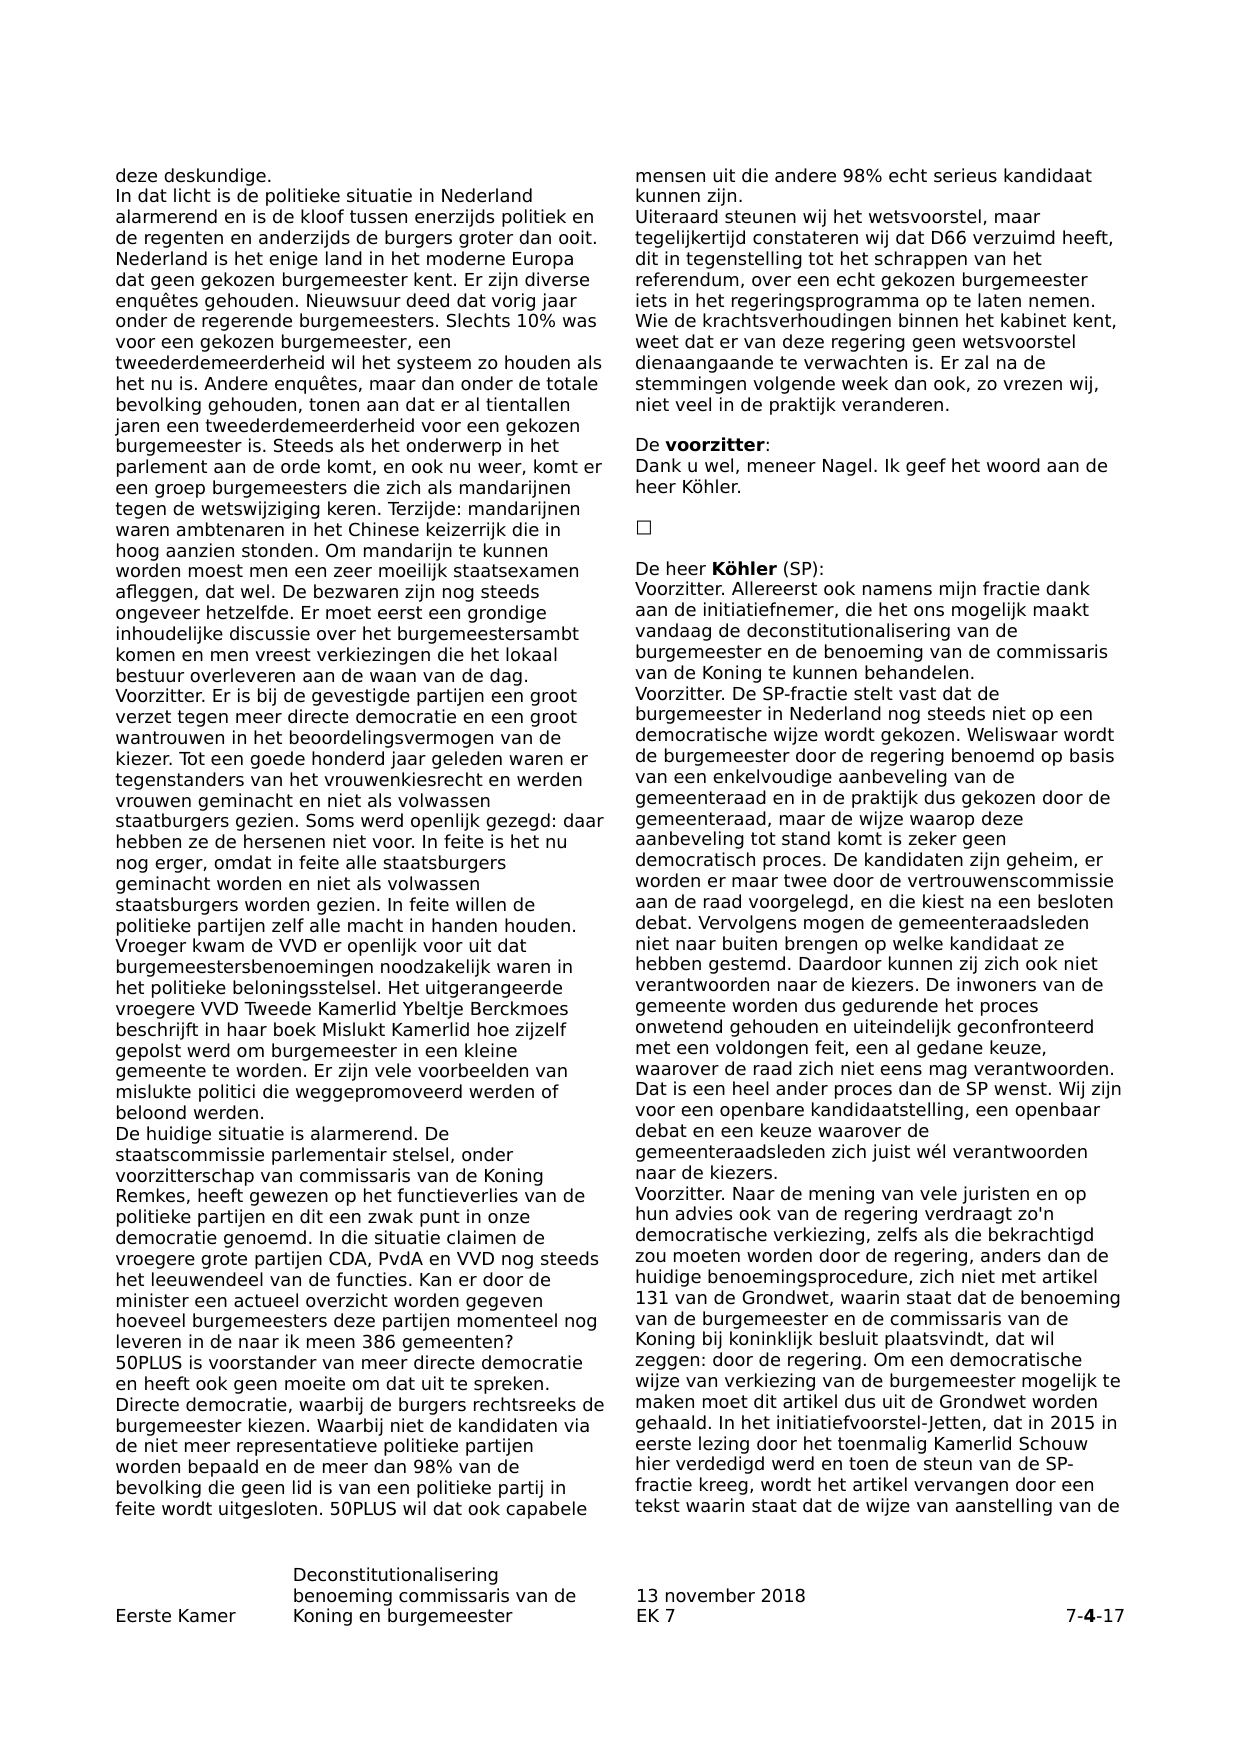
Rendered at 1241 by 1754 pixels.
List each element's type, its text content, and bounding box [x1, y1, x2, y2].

text Voorzitter. Er is bij de gevestigde partijen een groot verzet tegen meer directe democratie en een groot wantrouwen in het beoordelingsvermogen van de kiezer. Tot een goede honderd jaar geleden waren er tegenstanders van het vrouwenkiesrecht en werden vrouwen geminacht en niet als volwassen staatburgers gezien. Soms werd openlijk gezegd: daar hebben ze de hersenen niet voor. In feite is het nu nog erger, omdat in feite alle staatsburgers geminacht worden en niet als volwassen staatsburgers worden gezien. In feite willen de politieke partijen zelf alle macht in handen houden. Vroeger kwam de VVD er openlijk voor uit dat burgemeestersbenoemingen noodzakelijk waren in het politieke beloningsstelsel. Het uitgerangeerde vroegere VVD Tweede Kamerlid Ybeltje Berckmoes beschrijft in haar boek Mislukt Kamerlid hoe zijzelf gepolst werd om burgemeester in een kleine gemeente te worden. Er zijn vele voorbeelden van mislukte politici die weggepromoveerd werden of beloond werden. [115, 686, 605, 1124]
text De huidige situatie is alarmerend. De staatscommissie parlementair stelsel, onder voorzitterschap van commissaris van de Koning Remkes, heeft gewezen op het functieverlies van de politieke partijen en dit een zwak punt in onze democratie genoemd. In die situatie claimen de vroegere grote partijen CDA, PvdA en VVD nog steeds het leeuwendeel van de functies. Kan er door de minister een actueel overzicht worden gegeven hoeveel burgemeesters deze partijen momenteel nog leveren in de naar ik meen 386 gemeenten? [115, 1124, 605, 1353]
text mensen uit die andere 98% echt serieus kandidaat kunnen zijn. [635, 165, 1125, 207]
text 50PLUS is voorstander van meer directe democratie en heeft ook geen moeite om dat uit te spreken. Directe democratie, waarbij de burgers rechtsreeks de burgemeester kiezen. Waarbij niet de kandidaten via de niet meer representatieve politieke partijen worden bepaald en de meer dan 98% van de bevolking die geen lid is van een politieke partij in feite wordt uitgesloten. 50PLUS wil dat ook capabele [115, 1353, 605, 1519]
text Voorzitter. Allereerst ook namens mijn fractie dank aan de initiatiefnemer, die het ons mogelijk maakt vandaag de deconstitutionalisering van de burgemeester en de benoeming van de commissaris van de Koning te kunnen behandelen. [635, 579, 1125, 683]
text Voorzitter. De SP-fractie stelt vast dat de burgemeester in Nederland nog steeds niet op een democratische wijze wordt gekozen. Weliswaar wordt de burgemeester door de regering benoemd op basis van een enkelvoudige aanbeveling van de gemeenteraad en in de praktijk dus gekozen door de gemeenteraad, maar de wijze waarop deze aanbeveling tot stand komt is zeker geen democratisch proces. De kandidaten zijn geheim, er worden er maar twee door de vertrouwenscommissie aan de raad voorgelegd, en die kiest na een besloten debat. Vervolgens mogen de gemeenteraadsleden niet naar buiten brengen op welke kandidaat ze hebben gestemd. Daardoor kunnen zij zich ook niet verantwoorden naar de kiezers. De inwoners van de gemeente worden dus gedurende het proces onwetend gehouden en uiteindelijk geconfronteerd met een voldongen feit, een al gedane keuze, waarover de raad zich niet eens mag verantwoorden. Dat is een heel ander proces dan de SP wenst. Wij zijn voor een openbare kandidaatstelling, een openbaar debat en een keuze waarover de gemeenteraadsleden zich juist wél verantwoorden naar de kiezers. [635, 683, 1125, 1183]
text deze deskundige. [115, 165, 605, 186]
text De voorzitter: [635, 435, 1125, 456]
text De heer Köhler (SP): [635, 558, 1125, 579]
text Uiteraard steunen wij het wetsvoorstel, maar tegelijkertijd constateren wij dat D66 verzuimd heeft, dit in tegenstelling tot het schrappen van het referendum, over een echt gekozen burgemeester iets in het regeringsprogramma op te laten nemen. Wie de krachtsverhoudingen binnen het kabinet kent, weet dat er van deze regering geen wetsvoorstel dienaangaande te verwachten is. Er zal na de stemmingen volgende week dan ook, zo vrezen wij, niet veel in de praktijk veranderen. [635, 207, 1125, 415]
text Dank u wel, meneer Nagel. Ik geef het woord aan de heer Köhler. [635, 456, 1125, 498]
text ⬜ [635, 518, 1125, 538]
text Voorzitter. Naar de mening van vele juristen en op hun advies ook van de regering verdraagt zo'n democratische verkiezing, zelfs als die bekrachtigd zou moeten worden door de regering, anders dan de huidige benoemingsprocedure, zich niet met artikel 131 van de Grondwet, waarin staat dat de benoeming van de burgemeester en de commissaris van de Koning bij koninklijk besluit plaatsvindt, dat wil zeggen: door de regering. Om een democratische wijze van verkiezing van de burgemeester mogelijk te maken moet dit artikel dus uit de Grondwet worden gehaald. In het initiatiefvoorstel-Jetten, dat in 2015 in eerste lezing door het toenmalig Kamerlid Schouw hier verdedigd werd en toen de steun van de SP-fractie kreeg, wordt het artikel vervangen door een tekst waarin staat dat de wijze van aanstelling van de [635, 1183, 1125, 1517]
text In dat licht is de politieke situatie in Nederland alarmerend en is de kloof tussen enerzijds politiek en de regenten en anderzijds de burgers groter dan ooit. Nederland is het enige land in het moderne Europa dat geen gekozen burgemeester kent. Er zijn diverse enquêtes gehouden. Nieuwsuur deed dat vorig jaar onder de regerende burgemeesters. Slechts 10% was voor een gekozen burgemeester, een tweederdemeerderheid wil het systeem zo houden als het nu is. Andere enquêtes, maar dan onder de totale bevolking gehouden, tonen aan dat er al tientallen jaren een tweederdemeerderheid voor een gekozen burgemeester is. Steeds als het onderwerp in het parlement aan de orde komt, en ook nu weer, komt er een groep burgemeesters die zich als mandarijnen tegen de wetswijziging keren. Terzijde: mandarijnen waren ambtenaren in het Chinese keizerrijk die in hoog aanzien stonden. Om mandarijn te kunnen worden moest men een zeer moeilijk staatsexamen afleggen, dat wel. De bezwaren zijn nog steeds ongeveer hetzelfde. Er moet eerst een grondige inhoudelijke discussie over het burgemeestersambt komen en men vreest verkiezingen die het lokaal bestuur overleveren aan de waan van de dag. [115, 186, 605, 686]
